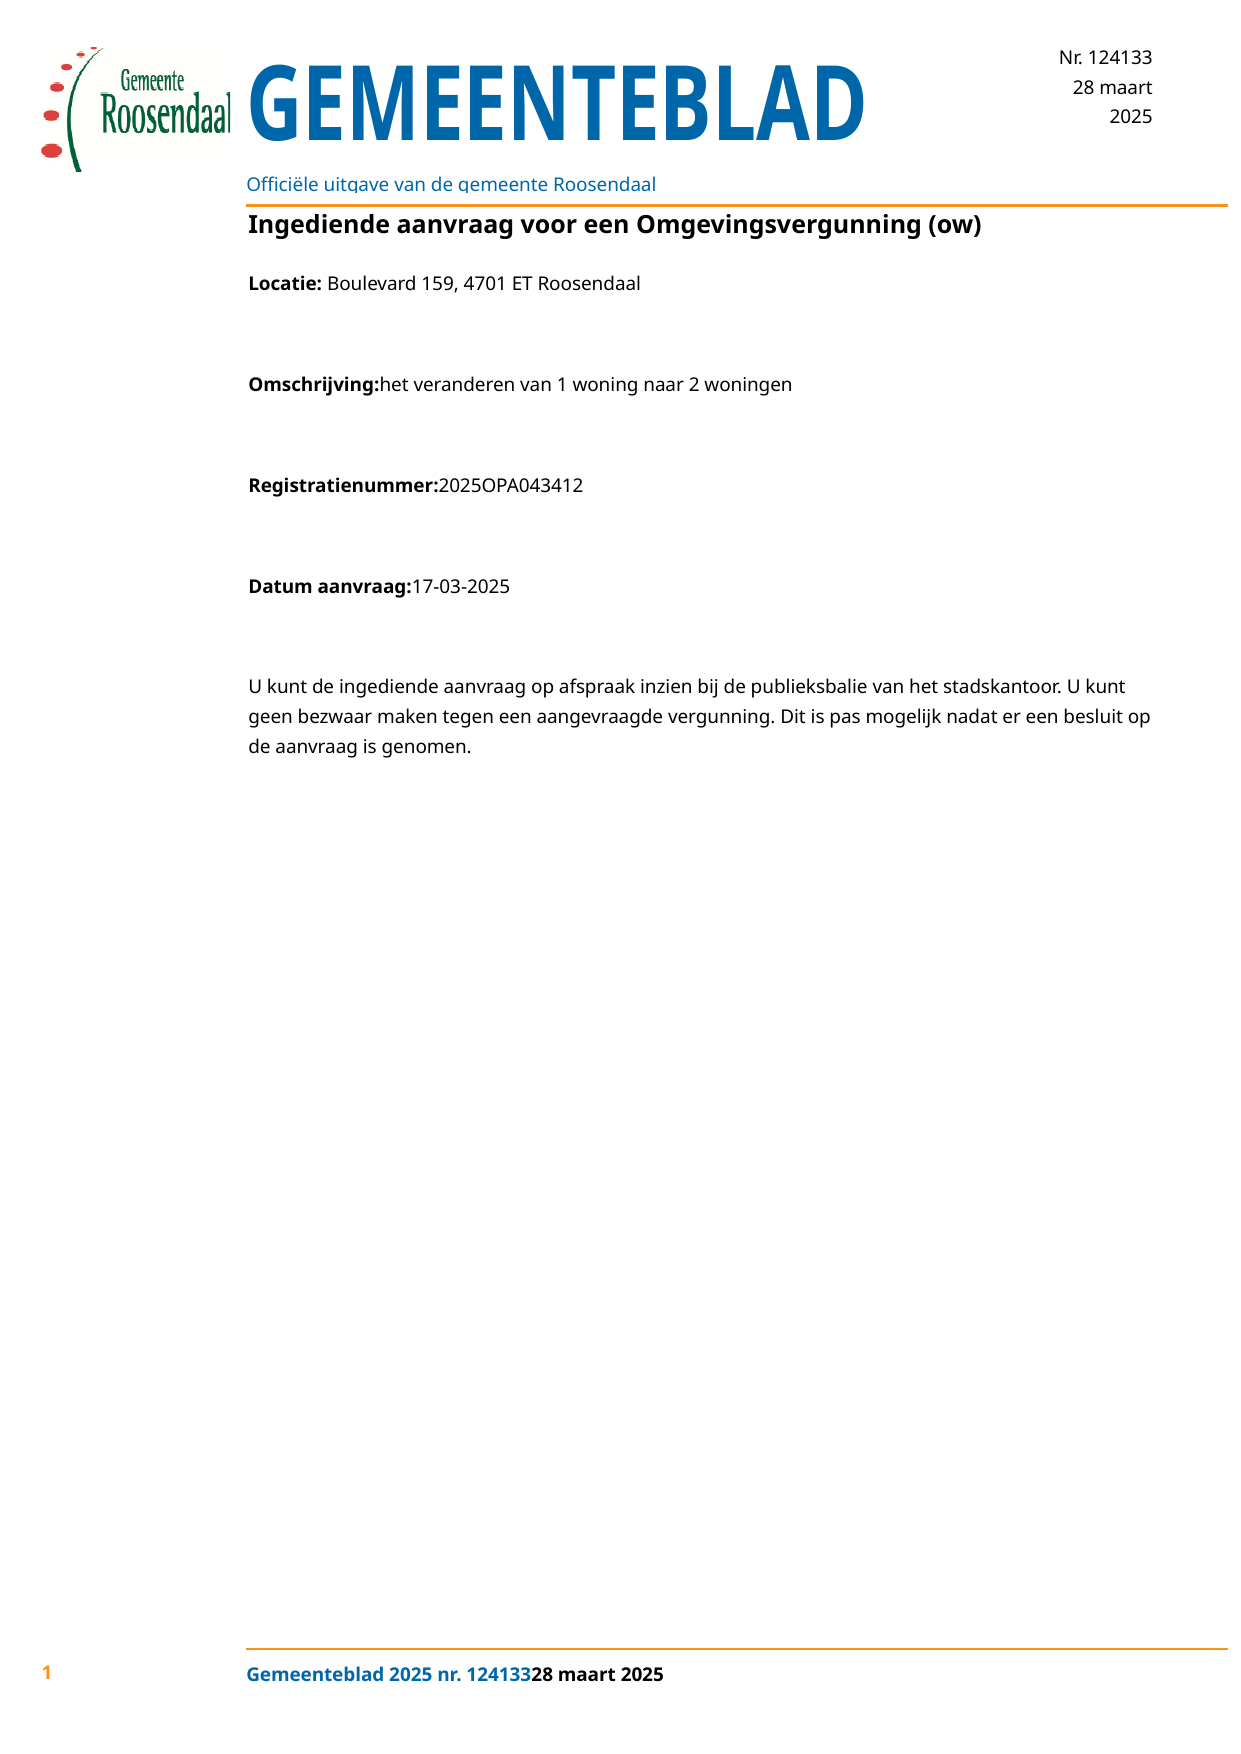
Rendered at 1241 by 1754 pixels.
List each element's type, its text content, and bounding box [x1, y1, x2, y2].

text Registratienummer:2025OPA043412 [248, 472, 1152, 498]
picture [41, 47, 231, 172]
text Datum aanvraag:17-03-2025 [248, 573, 1152, 598]
text U kunt de ingediende aanvraag op afspraak inzien bij de publieksbalie van het stadskantoor. U kunt geen bezwaar maken tegen een aangevraagde vergunning. Dit is pas mogelijk nadat er een besluit op de aanvraag is genomen. [248, 674, 1152, 758]
text Locatie: Boulevard 159, 4701 ET Roosendaal [248, 270, 1152, 296]
text Ingediende aanvraag voor een Omgevingsvergunning (ow) [248, 207, 1152, 241]
text Omschrijving:het veranderen van 1 woning naar 2 woningen [248, 371, 1152, 397]
